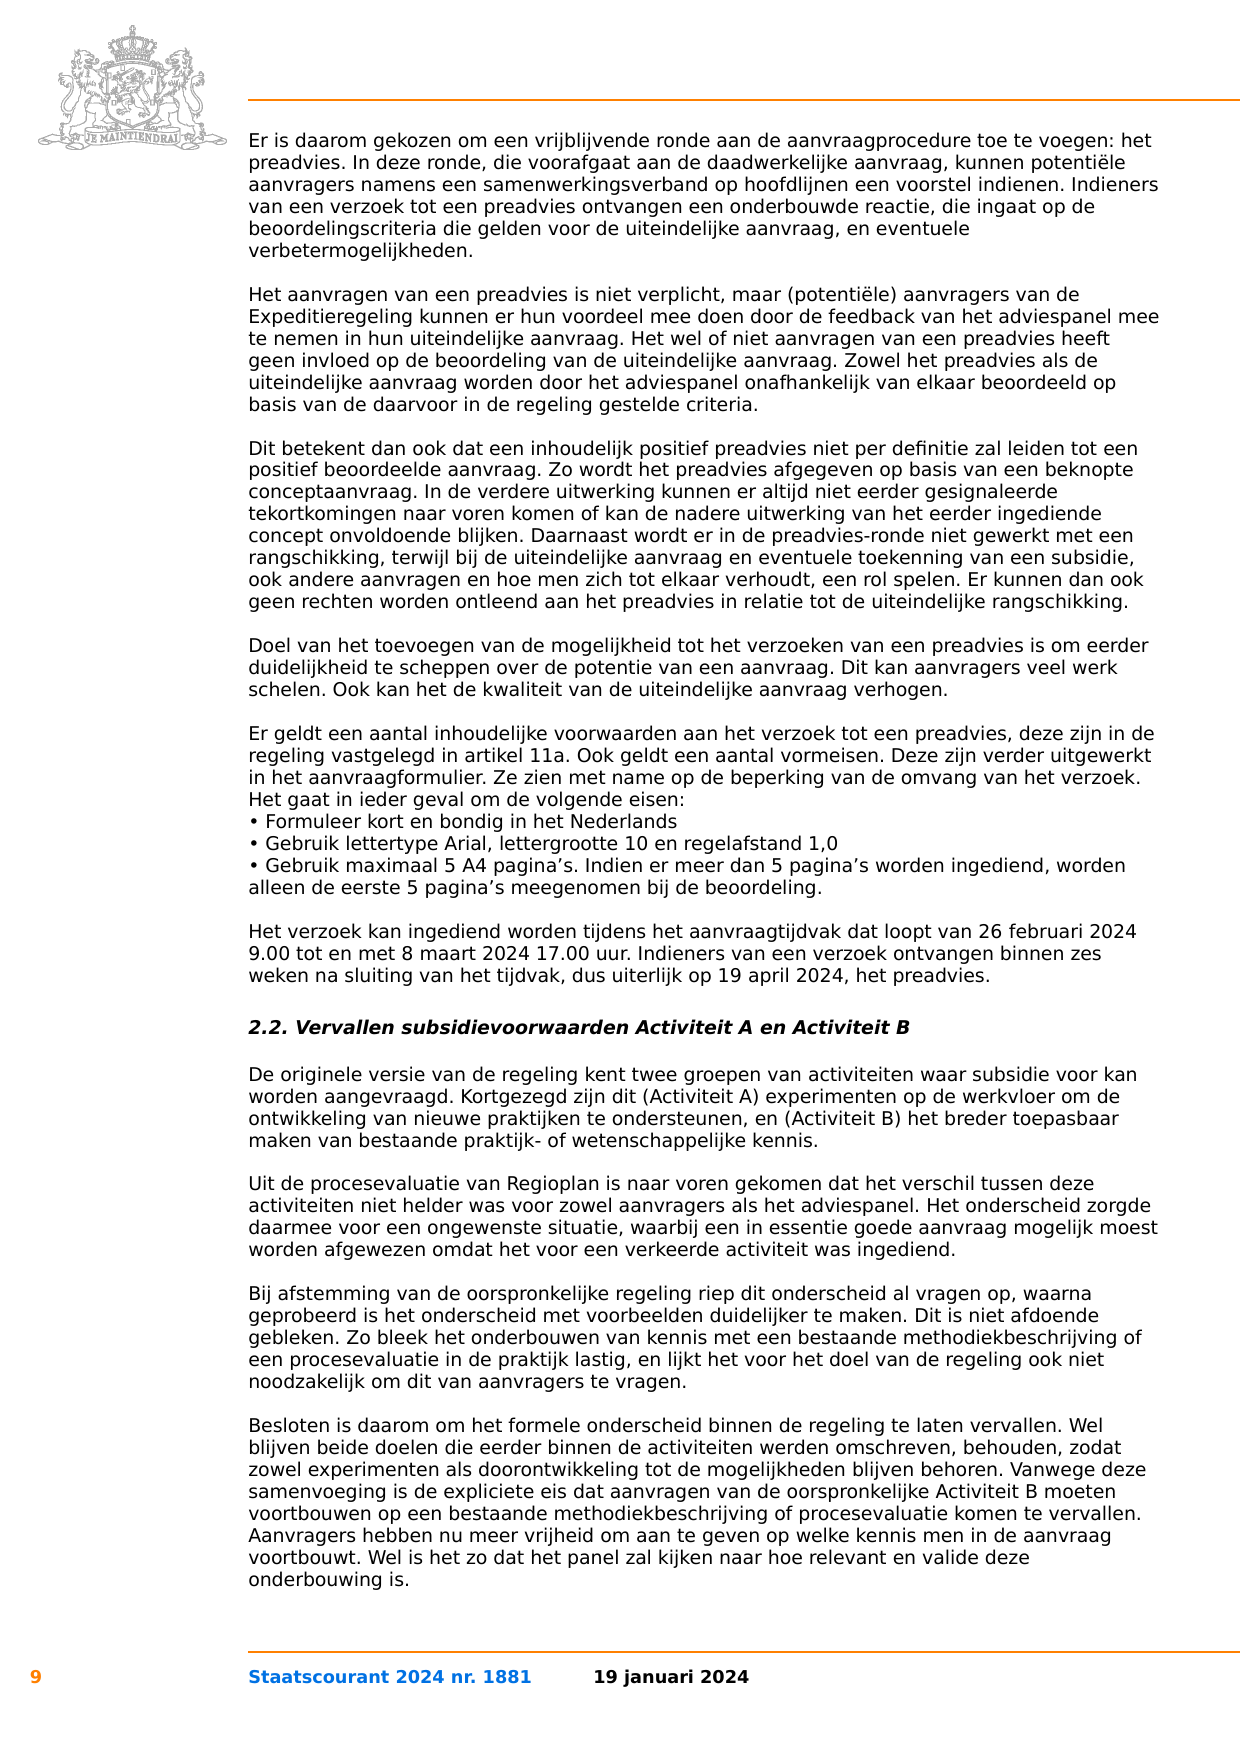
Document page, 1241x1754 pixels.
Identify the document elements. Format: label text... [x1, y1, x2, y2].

subtitle 2.2. Vervallen subsidievoorwaarden Activiteit A en Activiteit B [248, 1017, 1163, 1038]
text Het verzoek kan ingediend worden tijdens het aanvraagtijdvak dat loopt van 26 februari 2024 9.00 tot en met 8 maart 2024 17.00 uur. Indieners van een verzoek ontvangen binnen zes weken na sluiting van het tijdvak, dus uiterlijk op 19 april 2024, het preadvies. [248, 921, 1163, 987]
text Dit betekent dan ook dat een inhoudelijk positief preadvies niet per definitie zal leiden tot een positief beoordeelde aanvraag. Zo wordt het preadvies afgegeven op basis van een beknopte conceptaanvraag. In de verdere uitwerking kunnen er altijd niet eerder gesignaleerde tekortkomingen naar voren komen of kan de nadere uitwerking van het eerder ingediende concept onvoldoende blijken. Daarnaast wordt er in de preadvies-ronde niet gewerkt met een rangschikking, terwijl bij de uiteindelijke aanvraag en eventuele toekenning van een subsidie, ook andere aanvragen en hoe men zich tot elkaar verhoudt, een rol spelen. Er kunnen dan ook geen rechten worden ontleend aan het preadvies in relatie tot de uiteindelijke rangschikking. [248, 437, 1163, 613]
text Uit de procesevaluatie van Regioplan is naar voren gekomen dat het verschil tussen deze activiteiten niet helder was voor zowel aanvragers als het adviespanel. Het onderscheid zorgde daarmee voor een ongewenste situatie, waarbij een in essentie goede aanvraag mogelijk moest worden afgewezen omdat het voor een verkeerde activiteit was ingediend. [248, 1173, 1163, 1261]
text Er geldt een aantal inhoudelijke voorwaarden aan het verzoek tot een preadvies, deze zijn in de regeling vastgelegd in artikel 11a. Ook geldt een aantal vormeisen. Deze zijn verder uitgewerkt in het aanvraagformulier. Ze zien met name op de beperking van de omvang van het verzoek. Het gaat in ieder geval om de volgende eisen: [248, 723, 1163, 811]
text Doel van het toevoegen van de mogelijkheid tot het verzoeken van een preadvies is om eerder duidelijkheid te scheppen over de potentie van een aanvraag. Dit kan aanvragers veel werk schelen. Ook kan het de kwaliteit van de uiteindelijke aanvraag verhogen. [248, 635, 1163, 701]
picture [38, 25, 227, 150]
text Bij afstemming van de oorspronkelijke regeling riep dit onderscheid al vragen op, waarna geprobeerd is het onderscheid met voorbeelden duidelijker te maken. Dit is niet afdoende gebleken. Zo bleek het onderbouwen van kennis met een bestaande methodiekbeschrijving of een procesevaluatie in de praktijk lastig, en lijkt het voor het doel van de regeling ook niet noodzakelijk om dit van aanvragers te vragen. [248, 1283, 1163, 1393]
text • Formuleer kort en bondig in het Nederlands [248, 811, 1163, 833]
text • Gebruik lettertype Arial, lettergrootte 10 en regelafstand 1,0 [248, 833, 1163, 855]
text Besloten is daarom om het formele onderscheid binnen de regeling te laten vervallen. Wel blijven beide doelen die eerder binnen de activiteiten werden omschreven, behouden, zodat zowel experimenten als doorontwikkeling tot de mogelijkheden blijven behoren. Vanwege deze samenvoeging is de expliciete eis dat aanvragen van de oorspronkelijke Activiteit B moeten voortbouwen op een bestaande methodiekbeschrijving of procesevaluatie komen te vervallen. Aanvragers hebben nu meer vrijheid om aan te geven op welke kennis men in de aanvraag voortbouwt. Wel is het zo dat het panel zal kijken naar hoe relevant en valide deze onderbouwing is. [248, 1415, 1163, 1591]
text • Gebruik maximaal 5 A4 pagina’s. Indien er meer dan 5 pagina’s worden ingediend, worden alleen de eerste 5 pagina’s meegenomen bij de beoordeling. [248, 855, 1163, 899]
text Het aanvragen van een preadvies is niet verplicht, maar (potentiële) aanvragers van de Expeditieregeling kunnen er hun voordeel mee doen door de feedback van het adviespanel mee te nemen in hun uiteindelijke aanvraag. Het wel of niet aanvragen van een preadvies heeft geen invloed op de beoordeling van de uiteindelijke aanvraag. Zowel het preadvies als de uiteindelijke aanvraag worden door het adviespanel onafhankelijk van elkaar beoordeeld op basis van de daarvoor in de regeling gestelde criteria. [248, 284, 1163, 416]
text De originele versie van de regeling kent twee groepen van activiteiten waar subsidie voor kan worden aangevraagd. Kortgezegd zijn dit (Activiteit A) experimenten op de werkvloer om de ontwikkeling van nieuwe praktijken te ondersteunen, en (Activiteit B) het breder toepasbaar maken van bestaande praktijk- of wetenschappelijke kennis. [248, 1063, 1163, 1151]
text Er is daarom gekozen om een vrijblijvende ronde aan de aanvraagprocedure toe te voegen: het preadvies. In deze ronde, die voorafgaat aan de daadwerkelijke aanvraag, kunnen potentiële aanvragers namens een samenwerkingsverband op hoofdlijnen een voorstel indienen. Indieners van een verzoek tot een preadvies ontvangen een onderbouwde reactie, die ingaat op de beoordelingscriteria die gelden voor de uiteindelijke aanvraag, en eventuele verbetermogelijkheden. [248, 130, 1163, 262]
